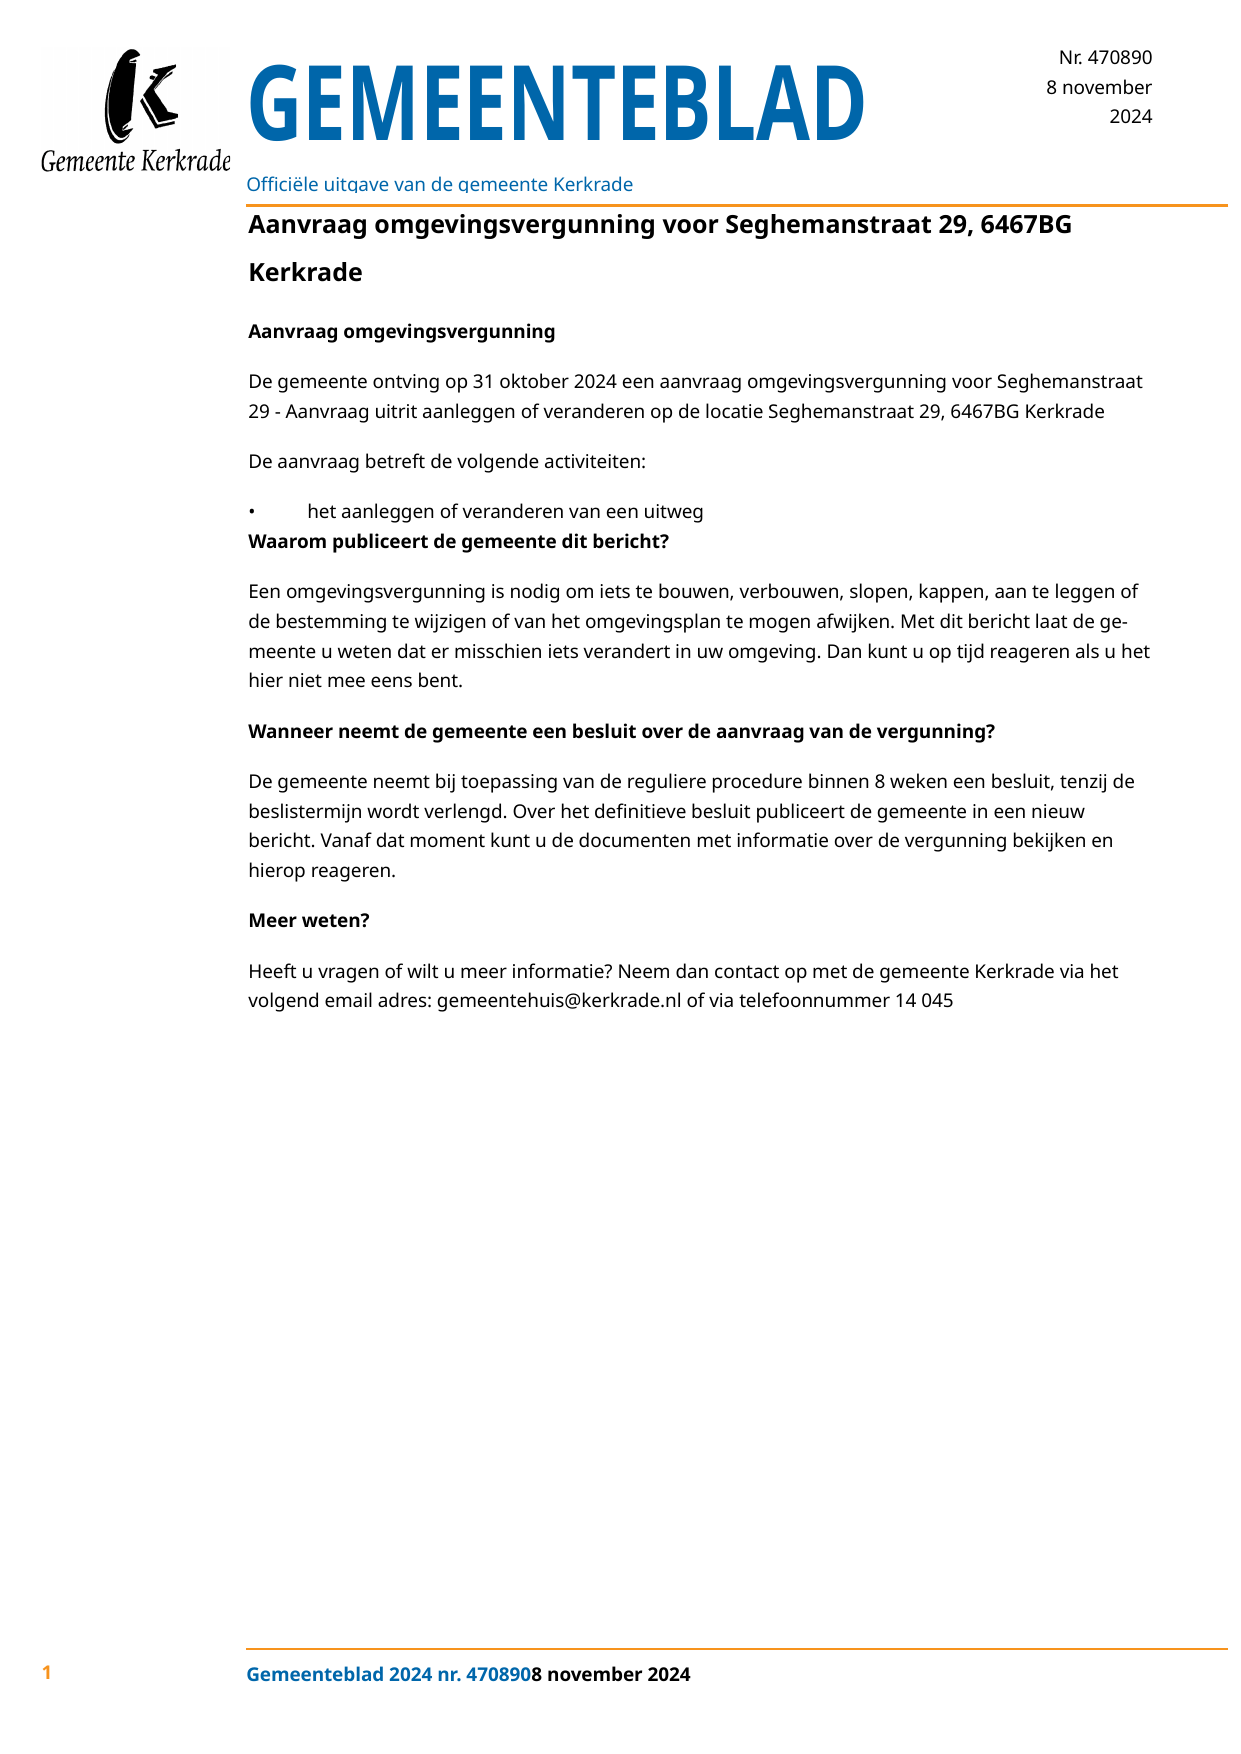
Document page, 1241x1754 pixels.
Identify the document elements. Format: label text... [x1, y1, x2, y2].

text Meer weten? [248, 907, 1152, 933]
text Waarom publiceert de gemeente dit bericht? [248, 528, 1152, 554]
text Aanvraag omgevingsvergunning voor Seghemanstraat 29, 6467BG Kerkrade [248, 207, 1152, 288]
text De gemeente neemt bij toepassing van de reguliere procedure binnen 8 weken een besluit, tenzij de beslistermijn wordt verlengd. Over het definitieve besluit publiceert de gemeente in een nieuw bericht. Vanaf dat moment kunt u de documenten met informatie over de vergunning bekijken en hierop reageren. [248, 768, 1152, 883]
text Heeft u vragen of wilt u meer informatie? Neem dan contact op met de gemeente Kerkrade via het volgend email adres: gemeentehuis@kerkrade.nl of via telefoonnummer 14 045 [248, 958, 1152, 1013]
text Wanneer neemt de gemeente een besluit over de aanvraag van de vergunning? [248, 718, 1152, 744]
text De aanvraag betreft de volgende activiteiten: [248, 448, 1152, 474]
text Aanvraag omgevingsvergunning [248, 318, 1152, 344]
list het aanleggen of veranderen van een uitweg [248, 499, 1152, 524]
text Een omgevingsvergunning is nodig om iets te bouwen, verbouwen, slopen, kappen, aan te leggen of de bestemming te wijzigen of van het omgevingsplan te mogen afwijken. Met dit bericht laat de ge- meente u weten dat er misschien iets verandert in uw omgeving. Dan kunt u op tijd reageren als u het hier niet mee eens bent. [248, 579, 1152, 693]
picture [41, 47, 231, 172]
text De gemeente ontving op 31 oktober 2024 een aanvraag omgevingsvergunning voor Seghemanstraat 29 - Aanvraag uitrit aanleggen of veranderen op de locatie Seghemanstraat 29, 6467BG Kerkrade [248, 368, 1152, 424]
